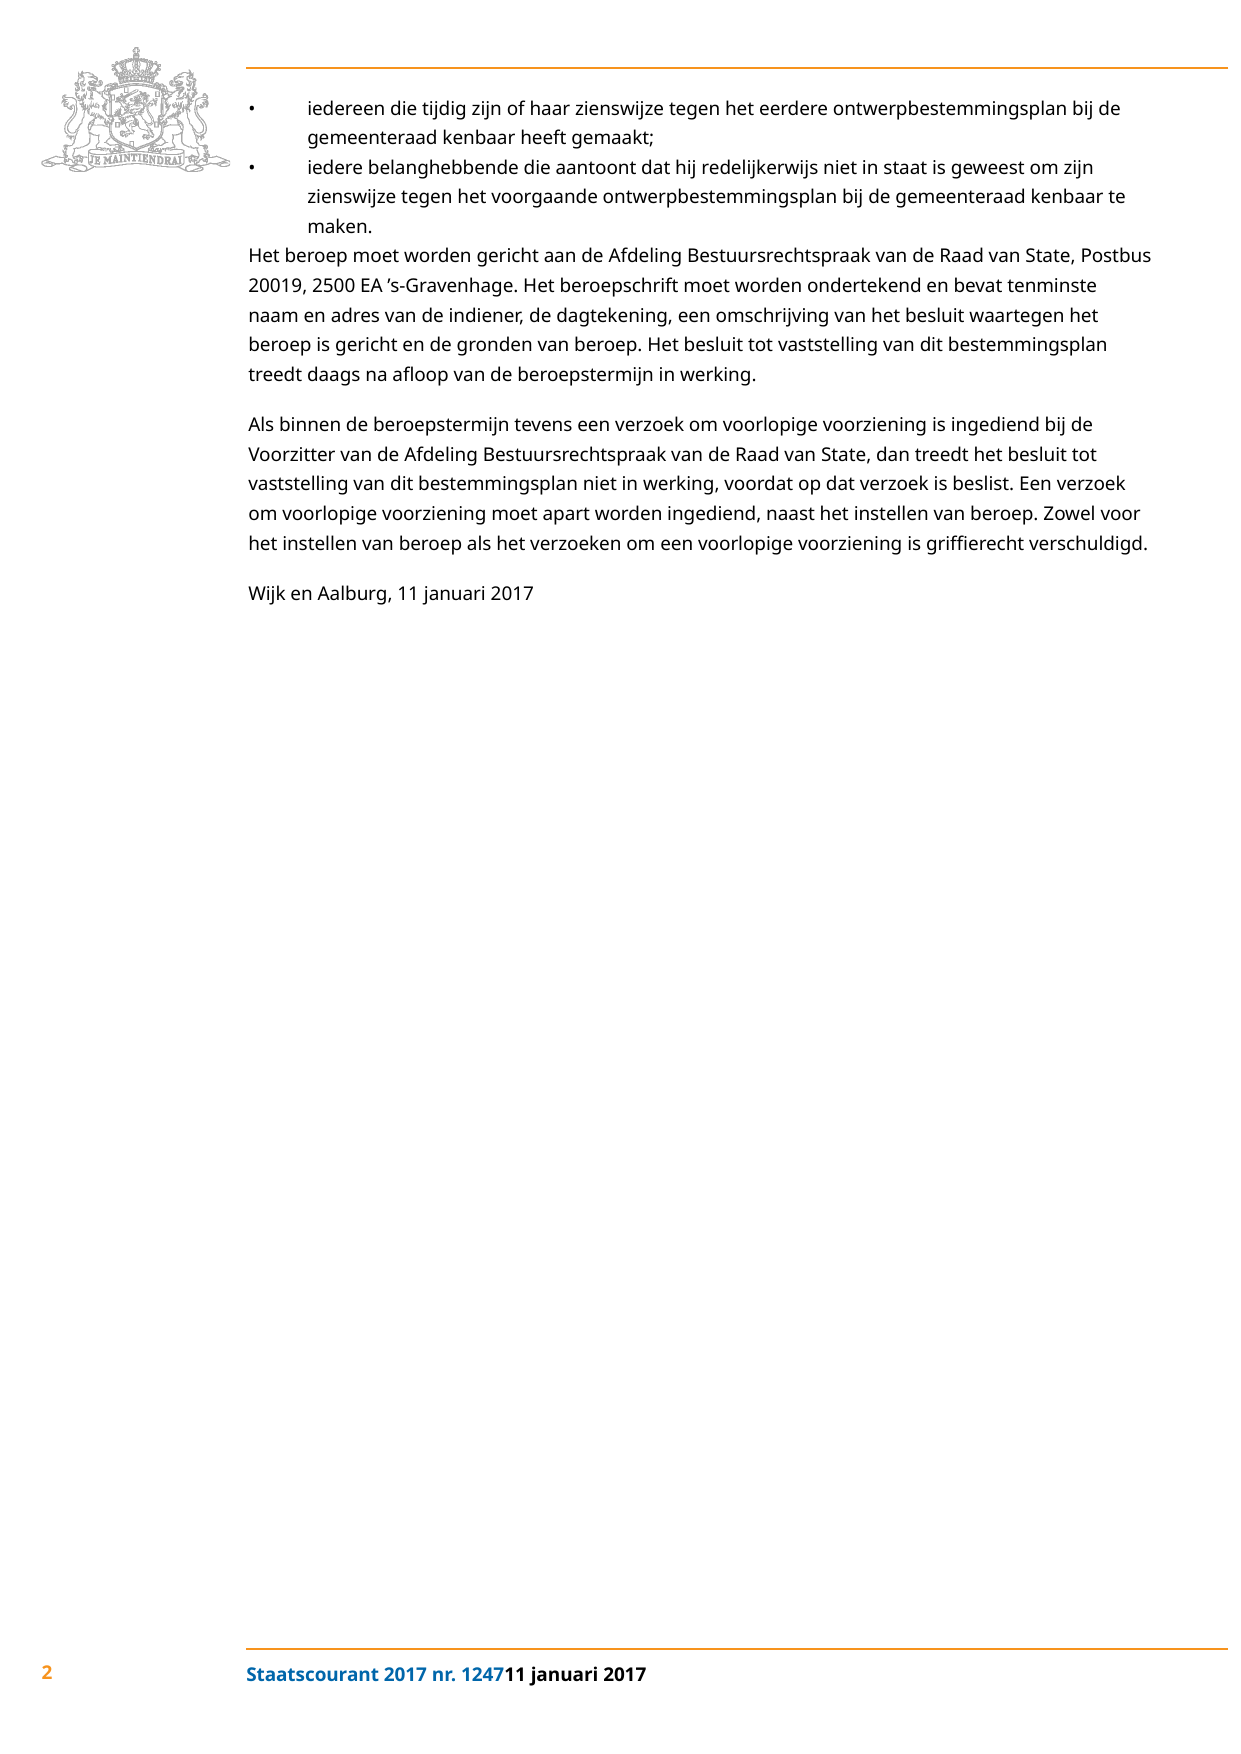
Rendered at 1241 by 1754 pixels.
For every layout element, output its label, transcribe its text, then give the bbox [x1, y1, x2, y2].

list iedereen die tijdig zijn of haar zienswijze tegen het eerdere ontwerpbestemmingsplan bij de gemeenteraad kenbaar heeft gemaakt; [248, 95, 1152, 150]
text Als binnen de beroepstermijn tevens een verzoek om voorlopige voorziening is ingediend bij de Voorzitter van de Afdeling Bestuursrechtspraak van de Raad van State, dan treedt het besluit tot vaststelling van dit bestemmingsplan niet in werking, voordat op dat verzoek is beslist. Een verzoek om voorlopige voorziening moet apart worden ingediend, naast het instellen van beroep. Zowel voor het instellen van beroep als het verzoeken om een voorlopige voorziening is griffierecht verschuldigd. [248, 411, 1152, 556]
text Wijk en Aalburg, 11 januari 2017 [248, 580, 1152, 606]
text Het beroep moet worden gericht aan de Afdeling Bestuursrechtspraak van de Raad van State, Postbus 20019, 2500 EA ’s-Gravenhage. Het beroepschrift moet worden ondertekend en bevat tenminste naam en adres van de indiener, de dagtekening, een omschrijving van het besluit waartegen het beroep is gericht en de gronden van beroep. Het besluit tot vaststelling van dit bestemmingsplan treedt daags na afloop van de beroepstermijn in werking. [248, 243, 1152, 387]
list iedere belanghebbende die aantoont dat hij redelijkerwijs niet in staat is geweest om zijn zienswijze tegen het voorgaande ontwerpbestemmingsplan bij de gemeenteraad kenbaar te maken. [248, 154, 1152, 239]
picture [41, 47, 231, 172]
